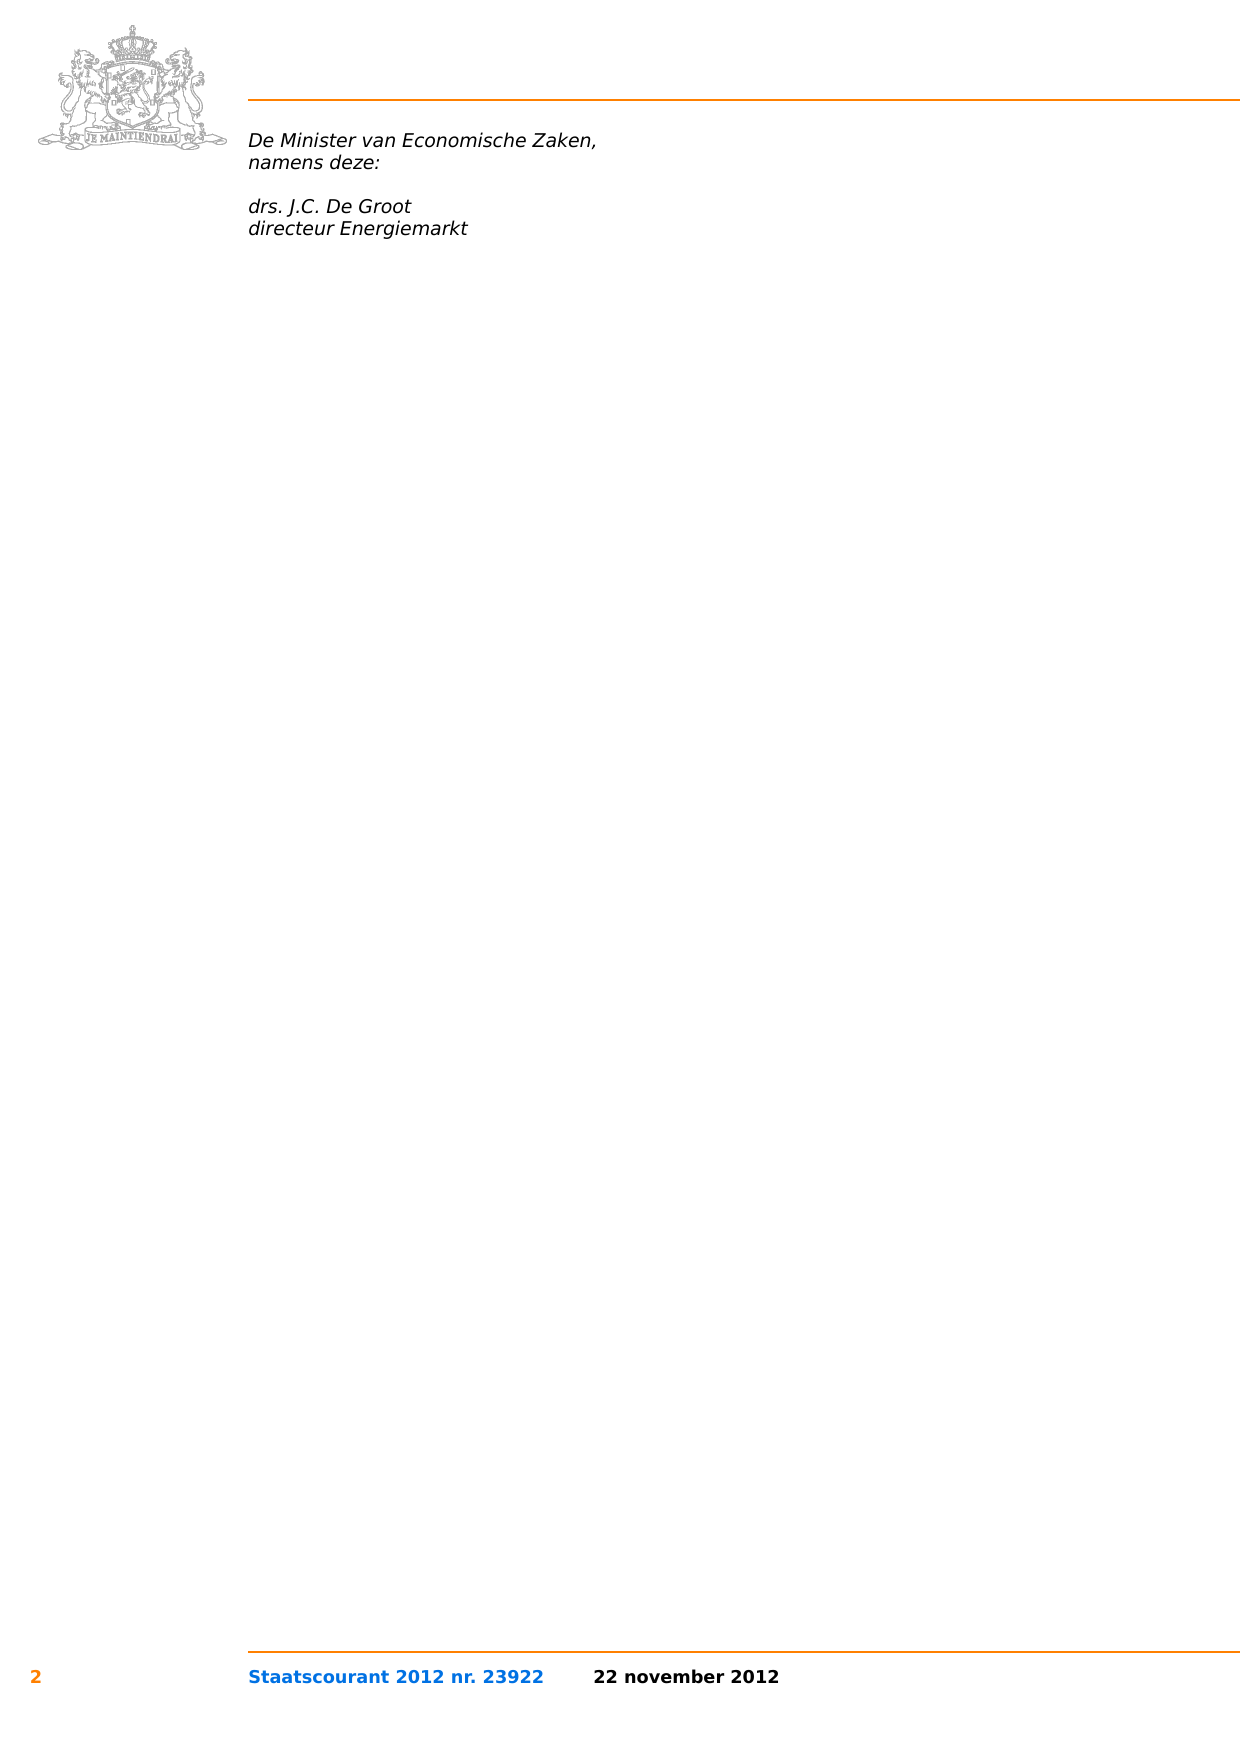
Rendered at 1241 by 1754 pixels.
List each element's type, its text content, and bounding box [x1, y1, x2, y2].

picture [38, 25, 227, 150]
text De Minister van Economische Zaken, namens deze: drs. J.C. De Groot directeur Energiemarkt [248, 130, 1163, 240]
